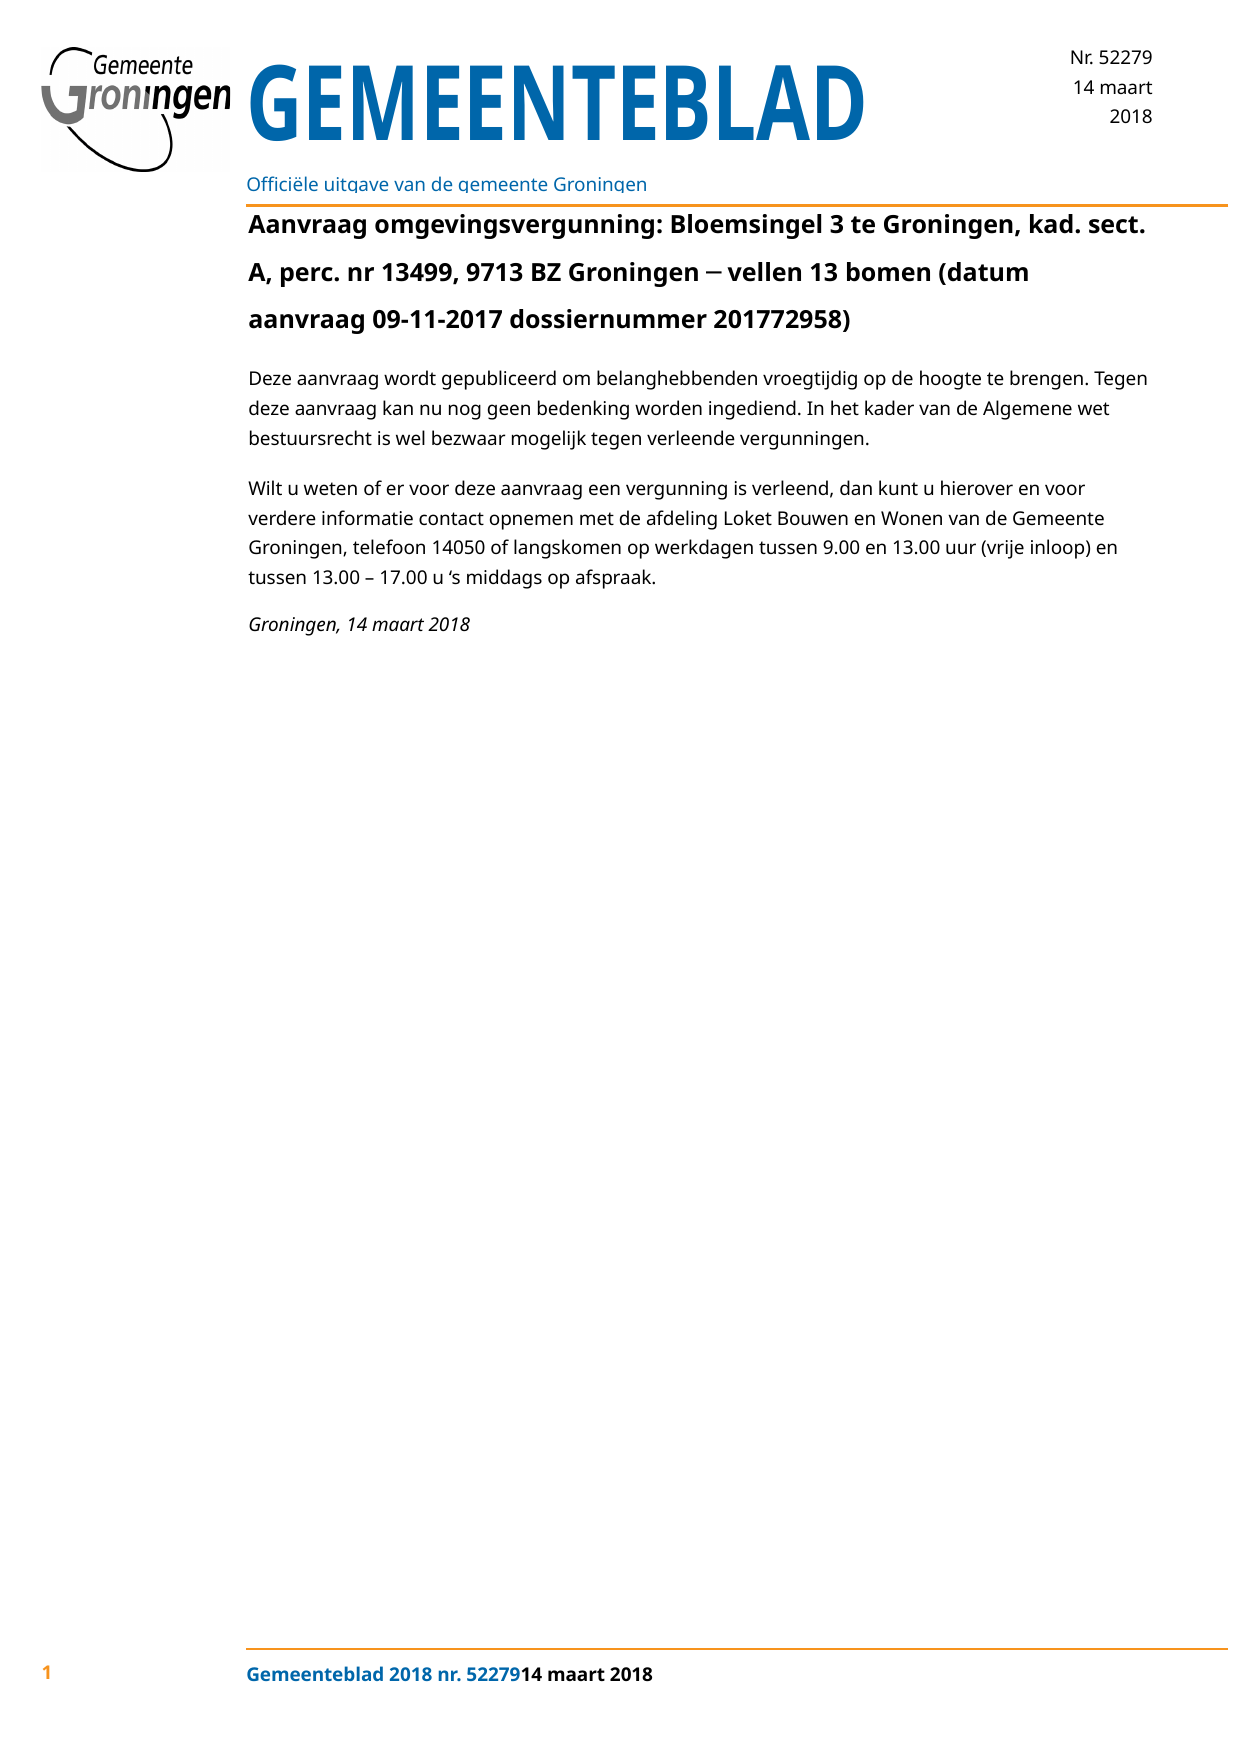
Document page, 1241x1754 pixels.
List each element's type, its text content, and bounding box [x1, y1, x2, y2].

text Groningen, 14 maart 2018 [248, 612, 1152, 637]
text Aanvraag omgevingsvergunning: Bloemsingel 3 te Groningen, kad. sect. A, perc. nr 13499, 9713 BZ Groningen ─ vellen 13 bomen (datum aanvraag 09-11-2017 dossiernummer 201772958) [248, 207, 1152, 336]
text Deze aanvraag wordt gepubliceerd om belanghebbenden vroegtijdig op de hoogte te brengen. Tegen deze aanvraag kan nu nog geen bedenking worden ingediend. In het kader van de Algemene wet bestuursrecht is wel bezwaar mogelijk tegen verleende vergunningen. [248, 366, 1152, 450]
text Wilt u weten of er voor deze aanvraag een vergunning is verleend, dan kunt u hierover en voor verdere informatie contact opnemen met de afdeling Loket Bouwen en Wonen van de Gemeente Groningen, telefoon 14050 of langskomen op werkdagen tussen 9.00 en 13.00 uur (vrije inloop) en tussen 13.00 – 17.00 u ‘s middags op afspraak. [248, 475, 1152, 589]
picture [41, 47, 231, 172]
